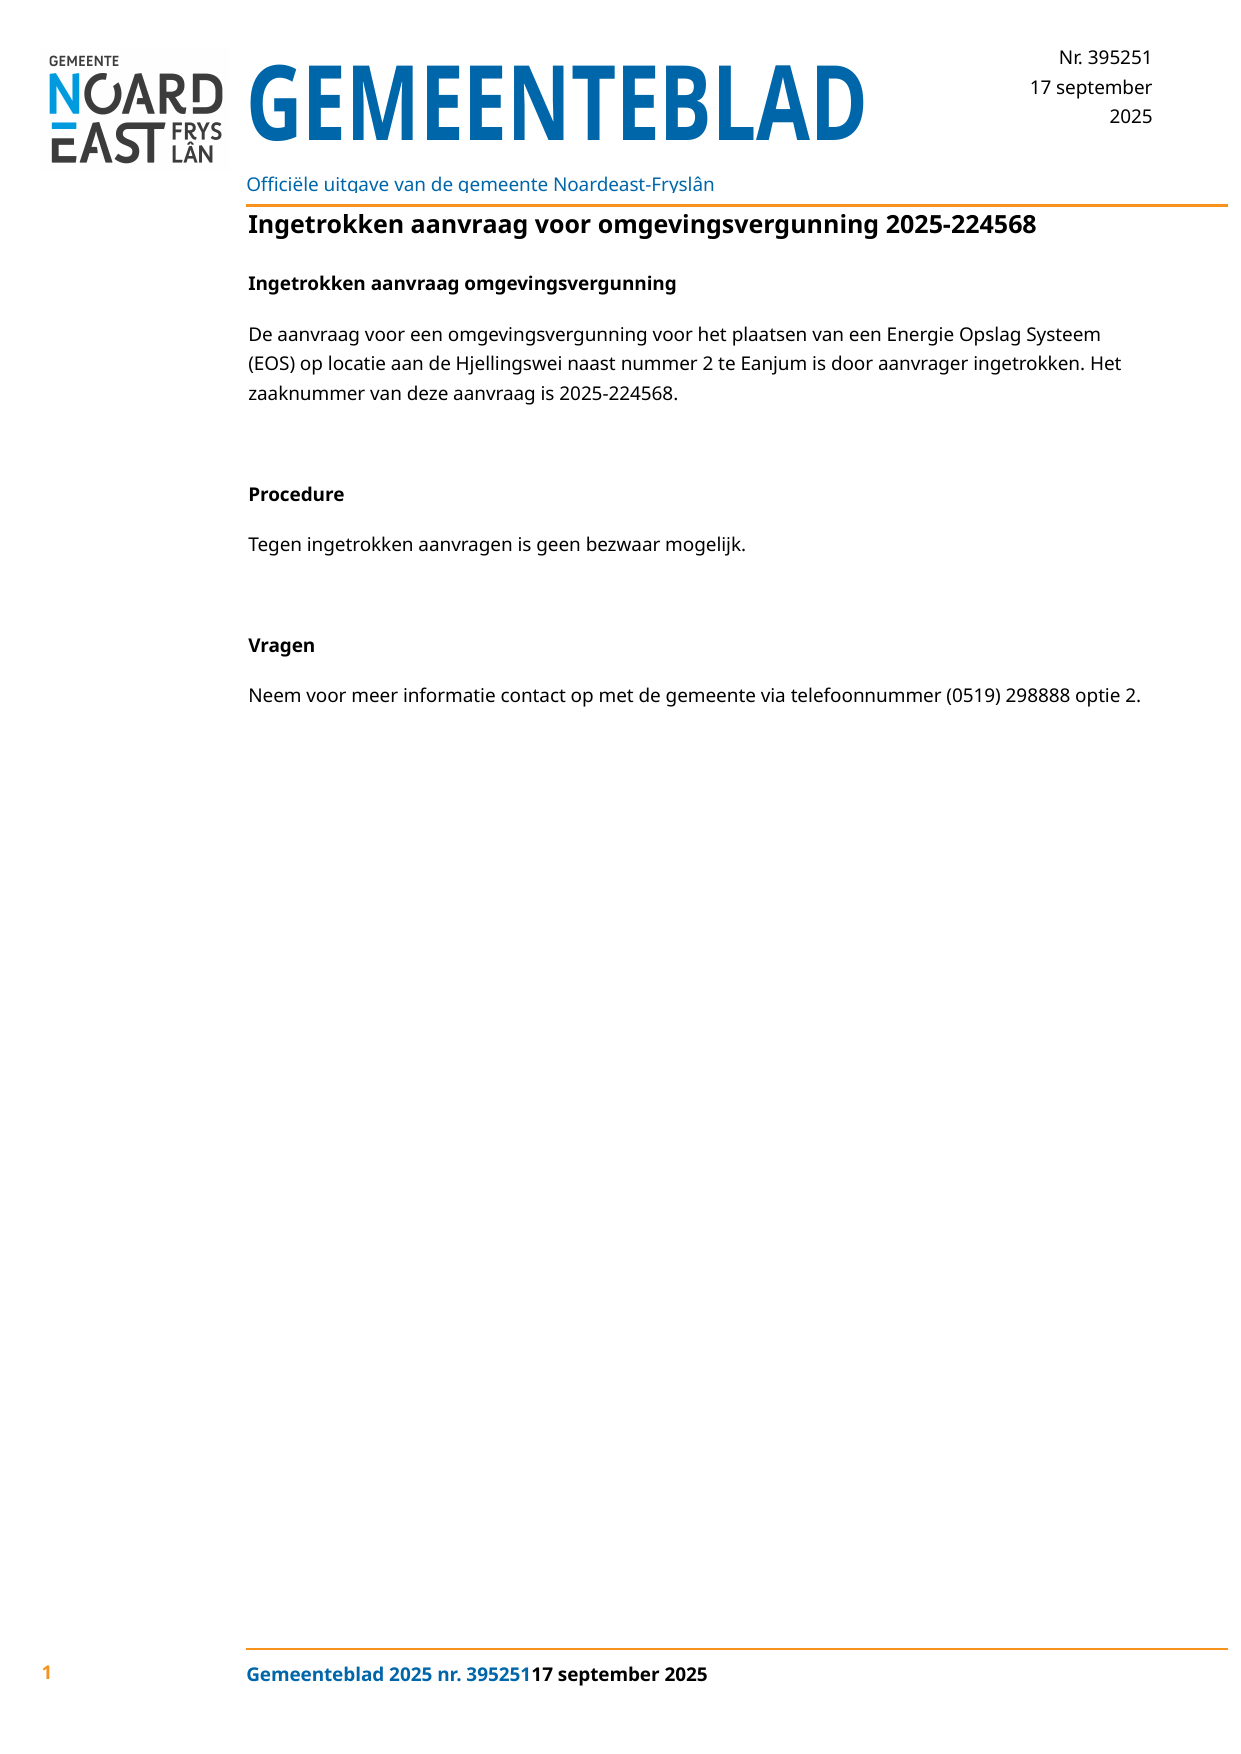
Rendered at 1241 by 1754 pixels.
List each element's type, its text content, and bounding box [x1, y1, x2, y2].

text Ingetrokken aanvraag voor omgevingsvergunning 2025-224568 [248, 207, 1152, 241]
picture [41, 47, 231, 172]
text Ingetrokken aanvraag omgevingsvergunning [248, 270, 1152, 296]
text Tegen ingetrokken aanvragen is geen bezwaar mogelijk. [248, 531, 1152, 557]
text De aanvraag voor een omgevingsvergunning voor het plaatsen van een Energie Opslag Systeem (EOS) op locatie aan de Hjellingswei naast nummer 2 te Eanjum is door aanvrager ingetrokken. Het zaaknummer van deze aanvraag is 2025-224568. [248, 321, 1152, 406]
text Neem voor meer informatie contact op met de gemeente via telefoonnummer (0519) 298888 optie 2. [248, 682, 1152, 708]
text Vragen [248, 632, 1152, 658]
text Procedure [248, 481, 1152, 506]
